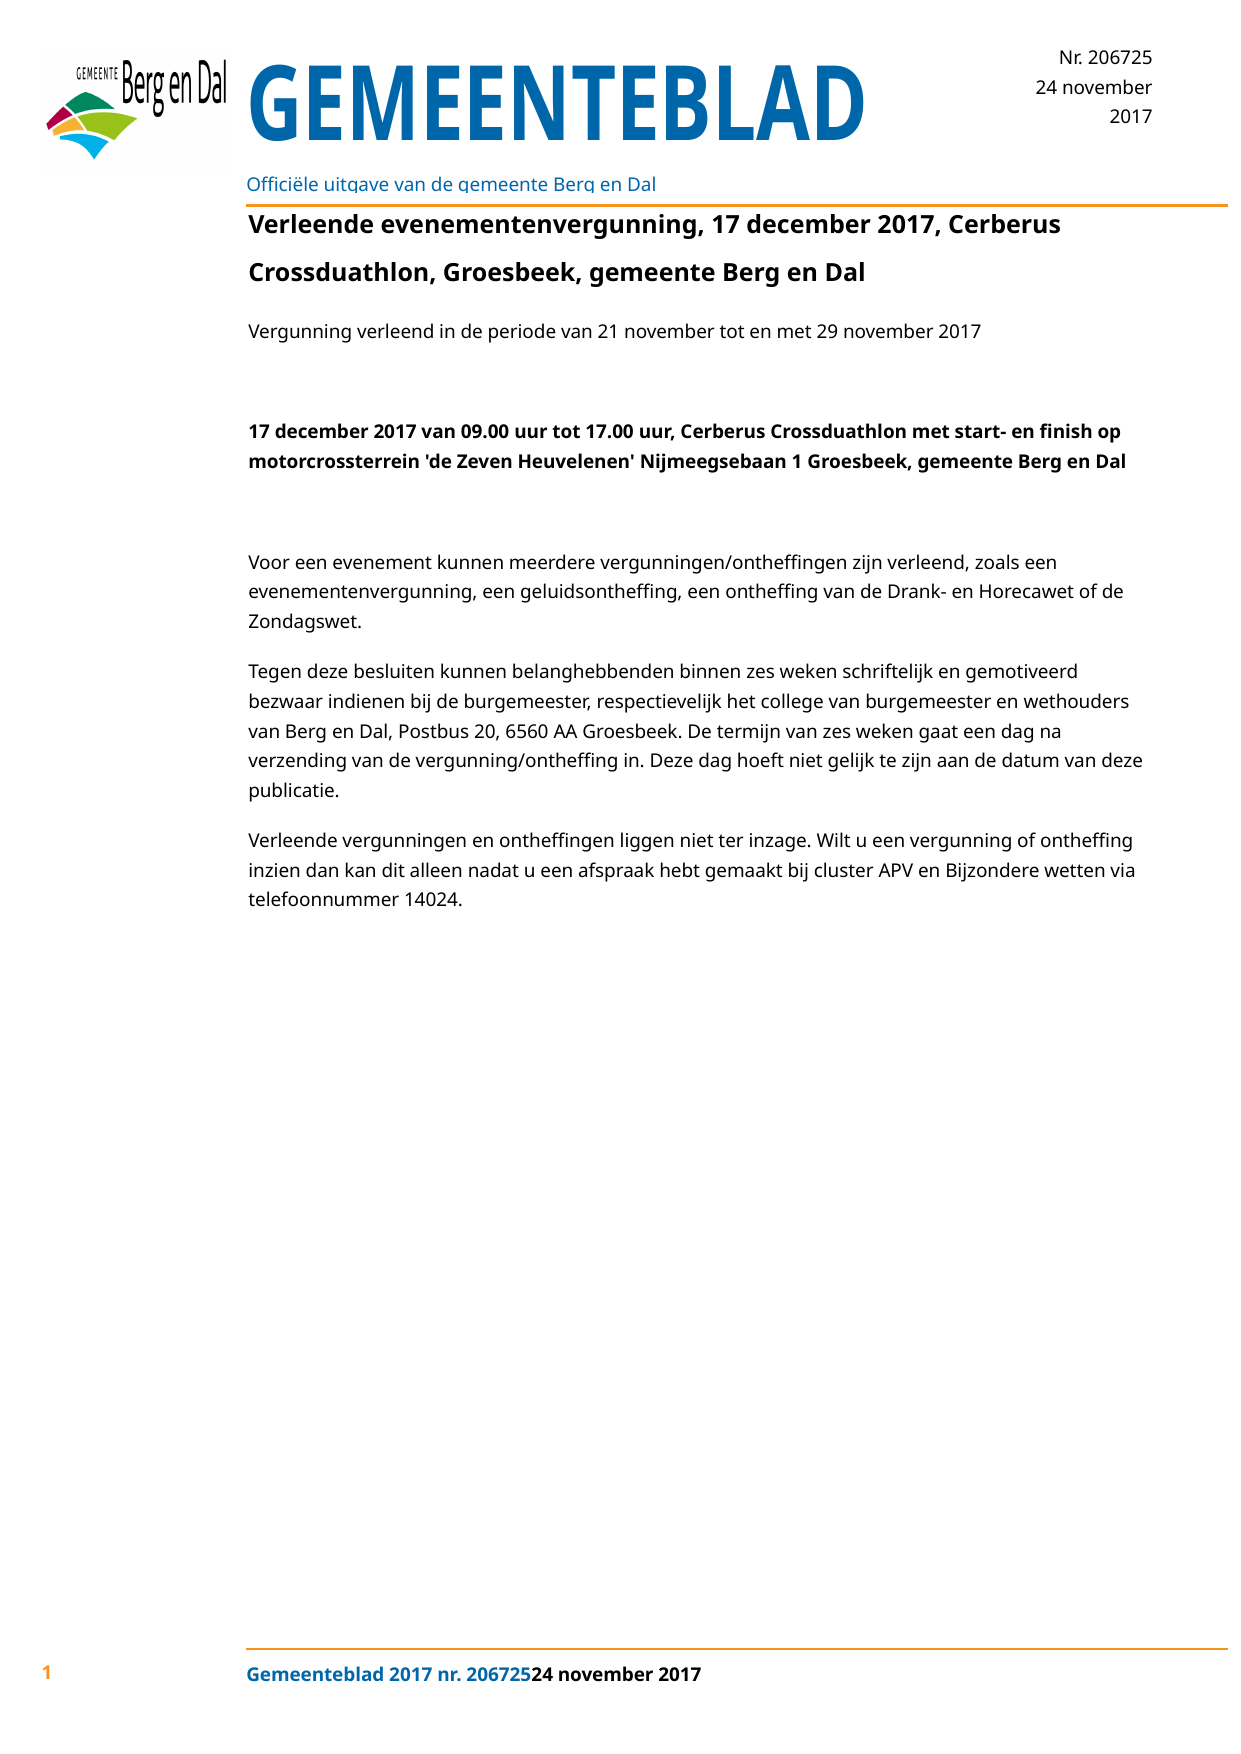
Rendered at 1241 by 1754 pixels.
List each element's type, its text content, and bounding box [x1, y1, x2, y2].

text Vergunning verleend in de periode van 21 november tot en met 29 november 2017 [248, 318, 1152, 344]
text Voor een evenement kunnen meerdere vergunningen/ontheffingen zijn verleend, zoals een evenementenvergunning, een geluidsontheffing, een ontheffing van de Drank- en Horecawet of de Zondagswet. [248, 549, 1152, 634]
text Verleende evenementenvergunning, 17 december 2017, Cerberus Crossduathlon, Groesbeek, gemeente Berg en Dal [248, 207, 1152, 288]
text Verleende vergunningen en ontheffingen liggen niet ter inzage. Wilt u een vergunning of ontheffing inzien dan kan dit alleen nadat u een afspraak hebt gemaakt bij cluster APV en Bijzondere wetten via telefoonnummer 14024. [248, 827, 1152, 912]
picture [41, 47, 231, 172]
text Tegen deze besluiten kunnen belanghebbenden binnen zes weken schriftelijk en gemotiveerd bezwaar indienen bij de burgemeester, respectievelijk het college van burgemeester en wethouders van Berg en Dal, Postbus 20, 6560 AA Groesbeek. De termijn van zes weken gaat een dag na verzending van de vergunning/ontheffing in. Deze dag hoeft niet gelijk te zijn aan de datum van deze publicatie. [248, 659, 1152, 803]
text 17 december 2017 van 09.00 uur tot 17.00 uur, Cerberus Crossduathlon met start- en finish op motorcrossterrein 'de Zeven Heuvelenen' Nijmeegsebaan 1 Groesbeek, gemeente Berg en Dal [248, 419, 1152, 474]
